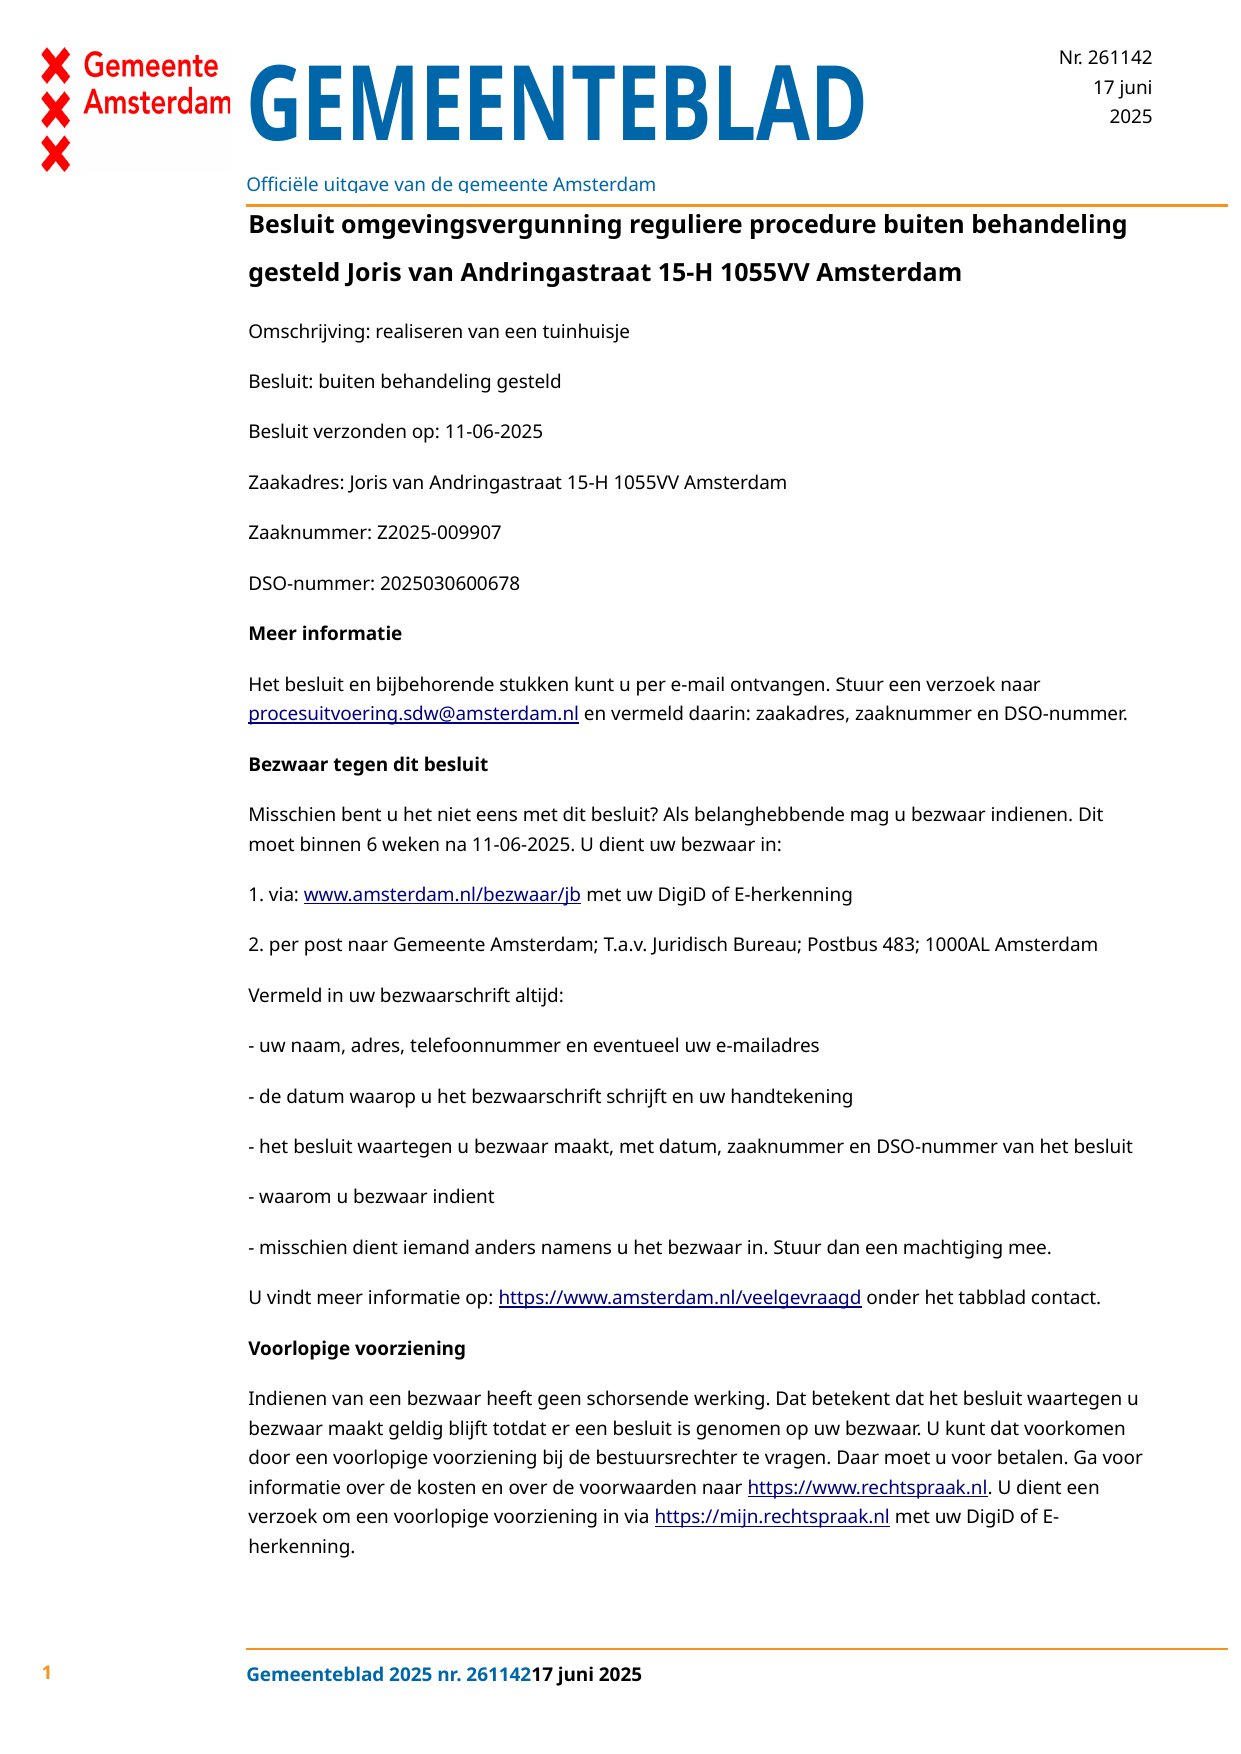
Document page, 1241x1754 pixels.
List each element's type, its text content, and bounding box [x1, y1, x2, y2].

text - misschien dient iemand anders namens u het bezwaar in. Stuur dan een machtiging mee. [248, 1234, 1152, 1260]
text Voorlopige voorziening [248, 1335, 1152, 1361]
text Misschien bent u het niet eens met dit besluit? Als belanghebbende mag u bezwaar indienen. Dit moet binnen 6 weken na 11-06-2025. U dient uw bezwaar in: [248, 801, 1152, 857]
text Zaakadres: Joris van Andringastraat 15-H 1055VV Amsterdam [248, 469, 1152, 495]
text Bezwaar tegen dit besluit [248, 751, 1152, 777]
text Indienen van een bezwaar heeft geen schorsende werking. Dat betekent dat het besluit waartegen u bezwaar maakt geldig blijft totdat er een besluit is genomen op uw bezwaar. U kunt dat voorkomen door een voorlopige voorziening bij de bestuursrechter te vragen. Daar moet u voor betalen. Ga voor informatie over de kosten en over de voorwaarden naar https://www.rechtspraak.nl. U dient een verzoek om een voorlopige voorziening in via https://mijn.rechtspraak.nl met uw DigiD of E-herkenning. [248, 1385, 1152, 1559]
text Het besluit en bijbehorende stukken kunt u per e-mail ontvangen. Stuur een verzoek naar procesuitvoering.sdw@amsterdam.nl en vermeld daarin: zaakadres, zaaknummer en DSO-nummer. [248, 671, 1152, 726]
text - het besluit waartegen u bezwaar maakt, met datum, zaaknummer en DSO-nummer van het besluit [248, 1133, 1152, 1159]
text Omschrijving: realiseren van een tuinhuisje [248, 318, 1152, 344]
text Besluit: buiten behandeling gesteld [248, 368, 1152, 394]
text Besluit omgevingsvergunning reguliere procedure buiten behandeling gesteld Joris van Andringastraat 15-H 1055VV Amsterdam [248, 207, 1152, 288]
text Meer informatie [248, 620, 1152, 646]
text Besluit verzonden op: 11-06-2025 [248, 419, 1152, 444]
text - waarom u bezwaar indient [248, 1184, 1152, 1209]
text 1. via: www.amsterdam.nl/bezwaar/jb met uw DigiD of E-herkenning [248, 881, 1152, 907]
text 2. per post naar Gemeente Amsterdam; T.a.v. Juridisch Bureau; Postbus 483; 1000AL Amsterdam [248, 932, 1152, 957]
text DSO-nummer: 2025030600678 [248, 570, 1152, 596]
text Vermeld in uw bezwaarschrift altijd: [248, 982, 1152, 1008]
text - de datum waarop u het bezwaarschrift schrijft en uw handtekening [248, 1083, 1152, 1109]
text - uw naam, adres, telefoonnummer en eventueel uw e-mailadres [248, 1032, 1152, 1058]
picture [41, 47, 231, 172]
text U vindt meer informatie op: https://www.amsterdam.nl/veelgevraagd onder het tabblad contact. [248, 1284, 1152, 1310]
text Zaaknummer: Z2025-009907 [248, 519, 1152, 545]
